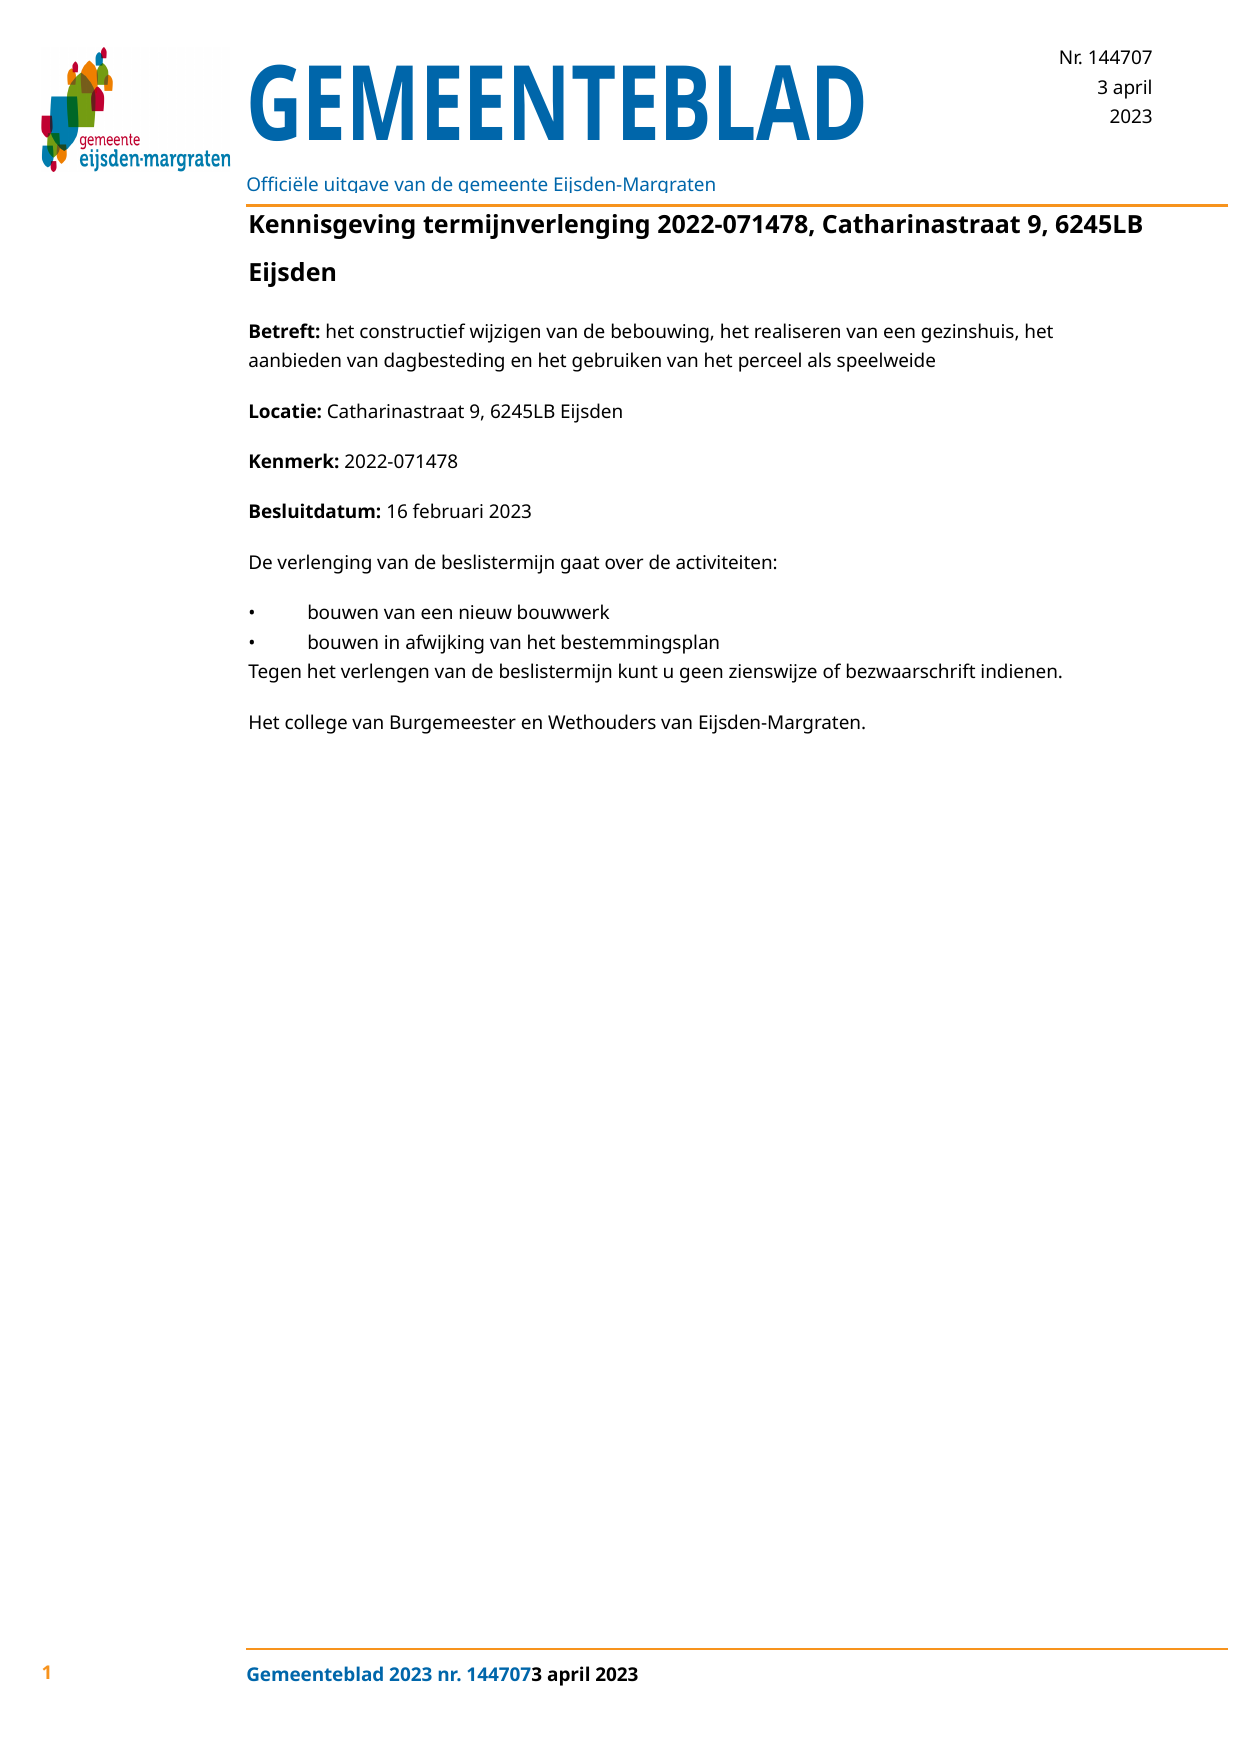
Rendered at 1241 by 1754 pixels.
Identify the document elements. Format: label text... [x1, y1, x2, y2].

text De verlenging van de beslistermijn gaat over de activiteiten: [248, 549, 1152, 575]
list bouwen in afwijking van het bestemmingsplan [248, 629, 1152, 655]
text Kenmerk: 2022-071478 [248, 448, 1152, 474]
text Locatie: Catharinastraat 9, 6245LB Eijsden [248, 398, 1152, 424]
text Tegen het verlengen van de beslistermijn kunt u geen zienswijze of bezwaarschrift indienen. [248, 659, 1152, 684]
text Besluitdatum: 16 februari 2023 [248, 499, 1152, 524]
text Betreft: het constructief wijzigen van de bebouwing, het realiseren van een gezinshuis, het aanbieden van dagbesteding en het gebruiken van het perceel als speelweide [248, 318, 1152, 373]
text Kennisgeving termijnverlenging 2022-071478, Catharinastraat 9, 6245LB Eijsden [248, 207, 1152, 288]
text Het college van Burgemeester en Wethouders van Eijsden-Margraten. [248, 709, 1152, 735]
list bouwen van een nieuw bouwwerk [248, 599, 1152, 625]
picture [41, 47, 231, 172]
